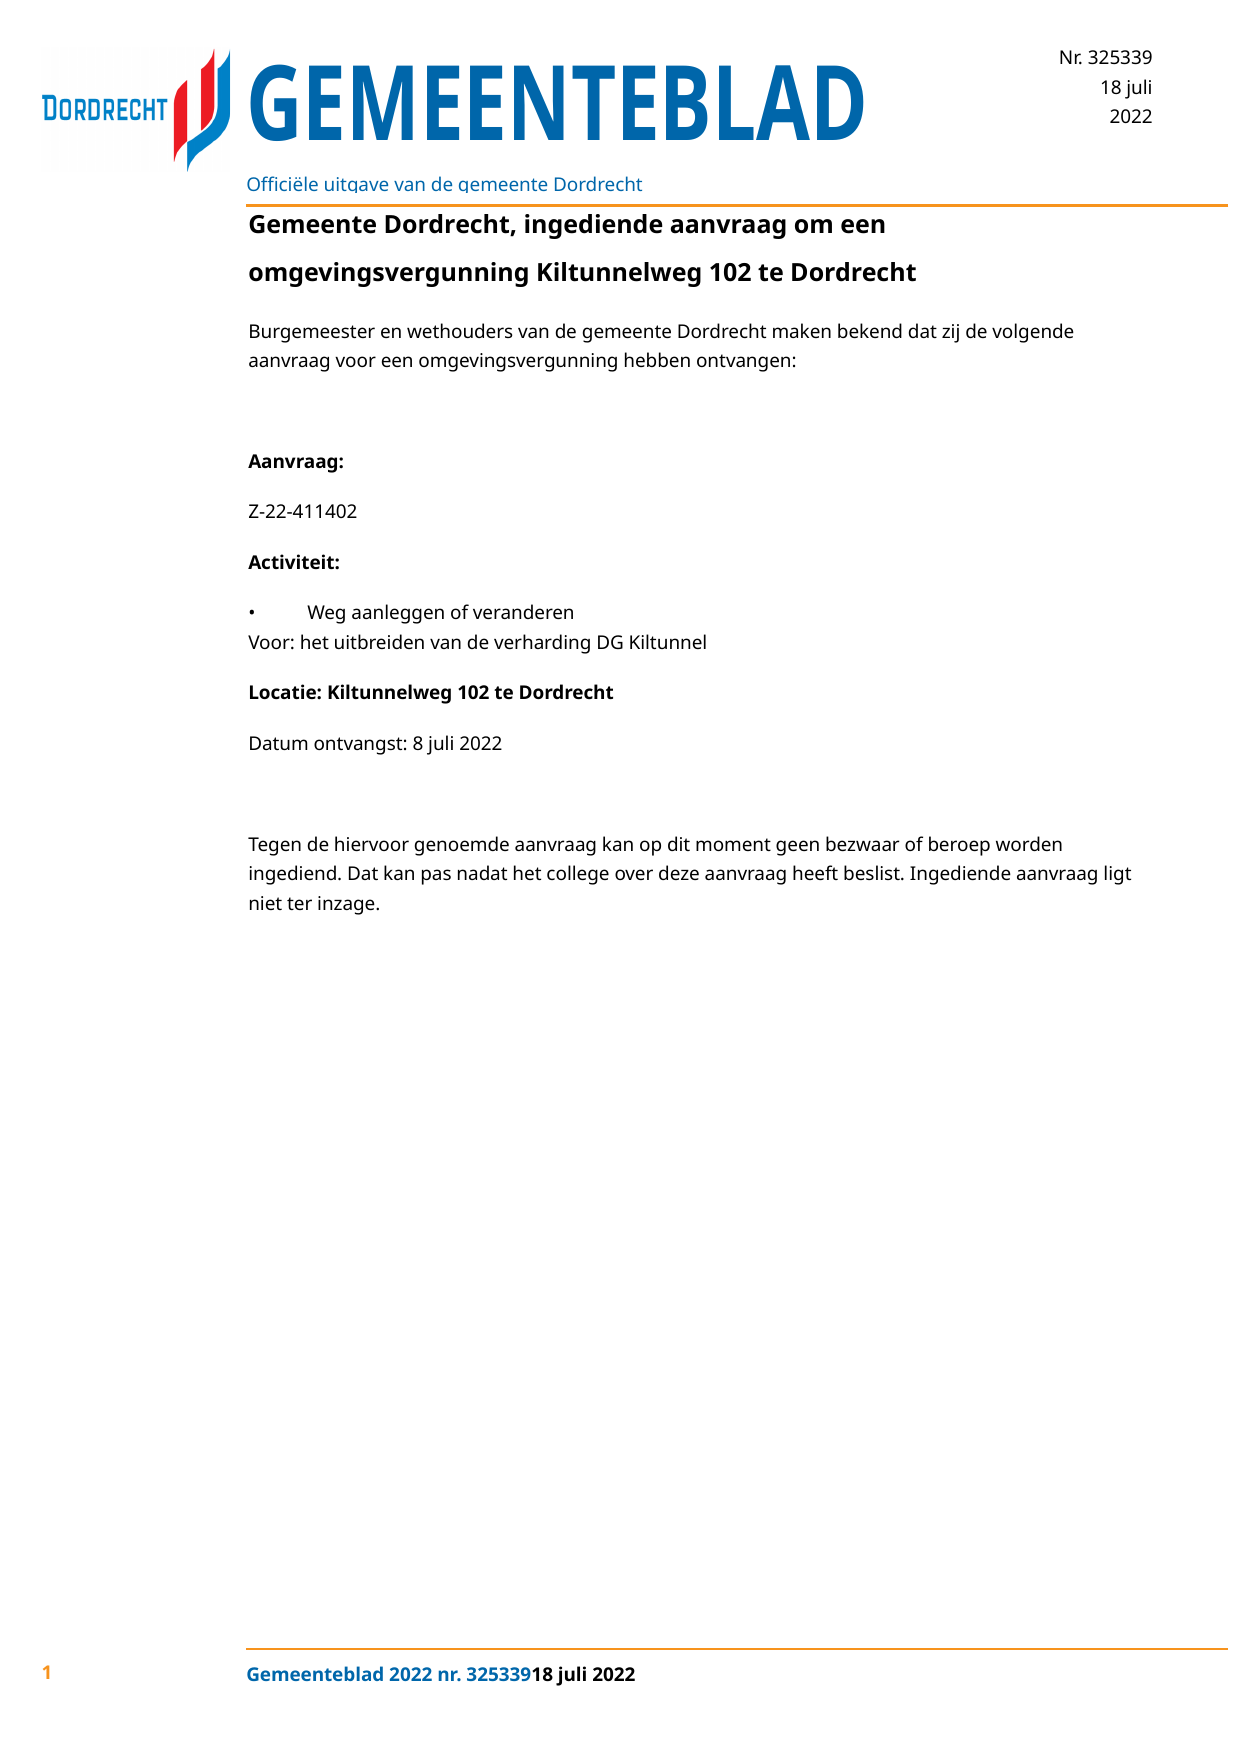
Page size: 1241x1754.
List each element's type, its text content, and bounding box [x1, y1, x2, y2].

text Tegen de hiervoor genoemde aanvraag kan op dit moment geen bezwaar of beroep worden ingediend. Dat kan pas nadat het college over deze aanvraag heeft beslist. Ingediende aanvraag ligt niet ter inzage. [248, 831, 1152, 916]
text Burgemeester en wethouders van de gemeente Dordrecht maken bekend dat zij de volgende aanvraag voor een omgevingsvergunning hebben ontvangen: [248, 318, 1152, 373]
text Activiteit: [248, 549, 1152, 575]
text Gemeente Dordrecht, ingediende aanvraag om een omgevingsvergunning Kiltunnelweg 102 te Dordrecht [248, 207, 1152, 288]
text Aanvraag: [248, 448, 1152, 474]
text Locatie: Kiltunnelweg 102 te Dordrecht [248, 679, 1152, 705]
picture [41, 47, 231, 172]
list Weg aanleggen of veranderen [248, 599, 1152, 625]
text Z-22-411402 [248, 499, 1152, 524]
text Voor: het uitbreiden van de verharding DG Kiltunnel [248, 629, 1152, 655]
text Datum ontvangst: 8 juli 2022 [248, 730, 1152, 756]
